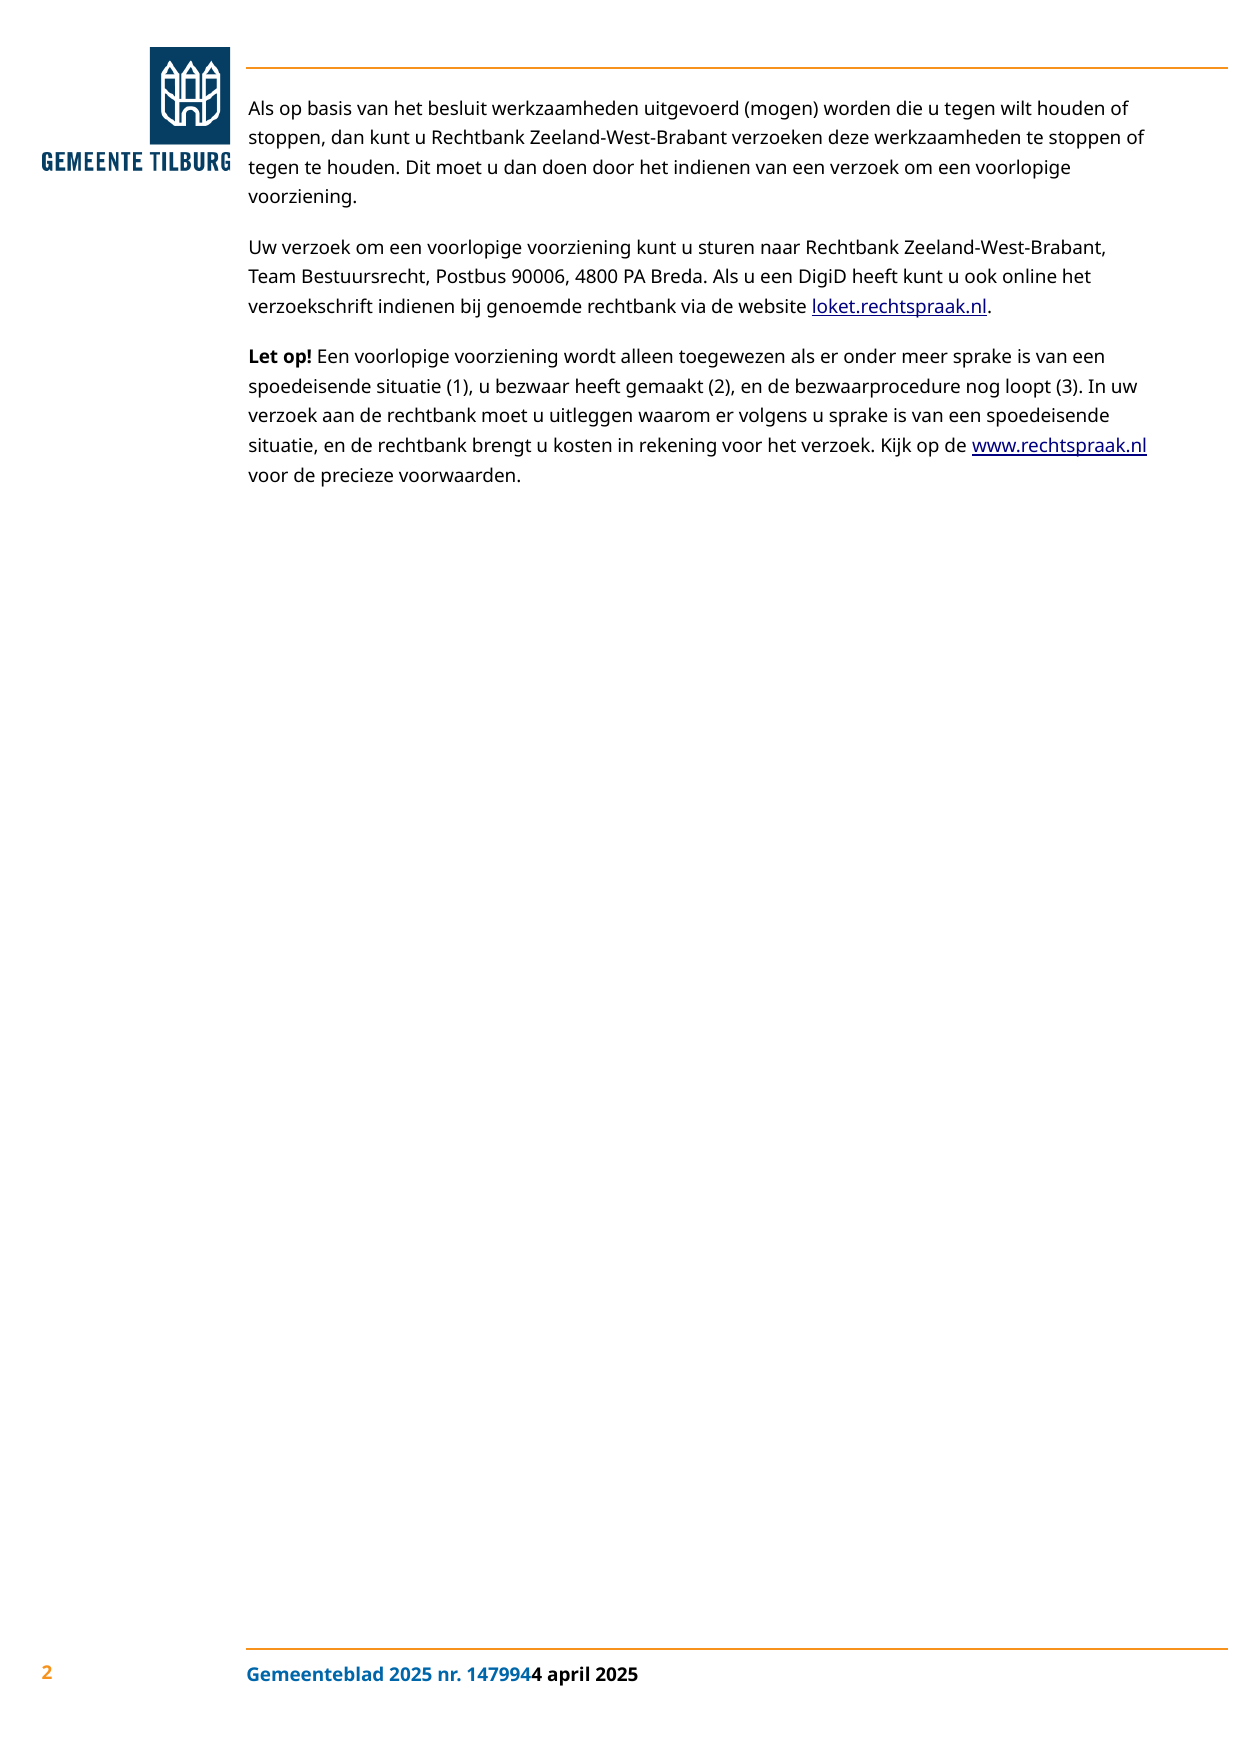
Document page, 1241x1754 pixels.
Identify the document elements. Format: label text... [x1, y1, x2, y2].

text Uw verzoek om een voorlopige voorziening kunt u sturen naar Rechtbank Zeeland-West-Brabant, Team Bestuursrecht, Postbus 90006, 4800 PA Breda. Als u een DigiD heeft kunt u ook online het verzoekschrift indienen bij genoemde rechtbank via de website loket.rechtspraak.nl. [248, 234, 1152, 319]
text Let op! Een voorlopige voorziening wordt alleen toegewezen als er onder meer sprake is van een spoedeisende situatie (1), u bezwaar heeft gemaakt (2), en de bezwaarprocedure nog loopt (3). In uw verzoek aan de rechtbank moet u uitleggen waarom er volgens u sprake is van een spoedeisende situatie, en de rechtbank brengt u kosten in rekening voor het verzoek. Kijk op de www.rechtspraak.nl voor de precieze voorwaarden. [248, 343, 1152, 488]
text Als op basis van het besluit werkzaamheden uitgevoerd (mogen) worden die u tegen wilt houden of stoppen, dan kunt u Rechtbank Zeeland-West-Brabant verzoeken deze werkzaamheden te stoppen of tegen te houden. Dit moet u dan doen door het indienen van een verzoek om een voorlopige voorziening. [248, 95, 1152, 209]
picture [41, 47, 231, 172]
